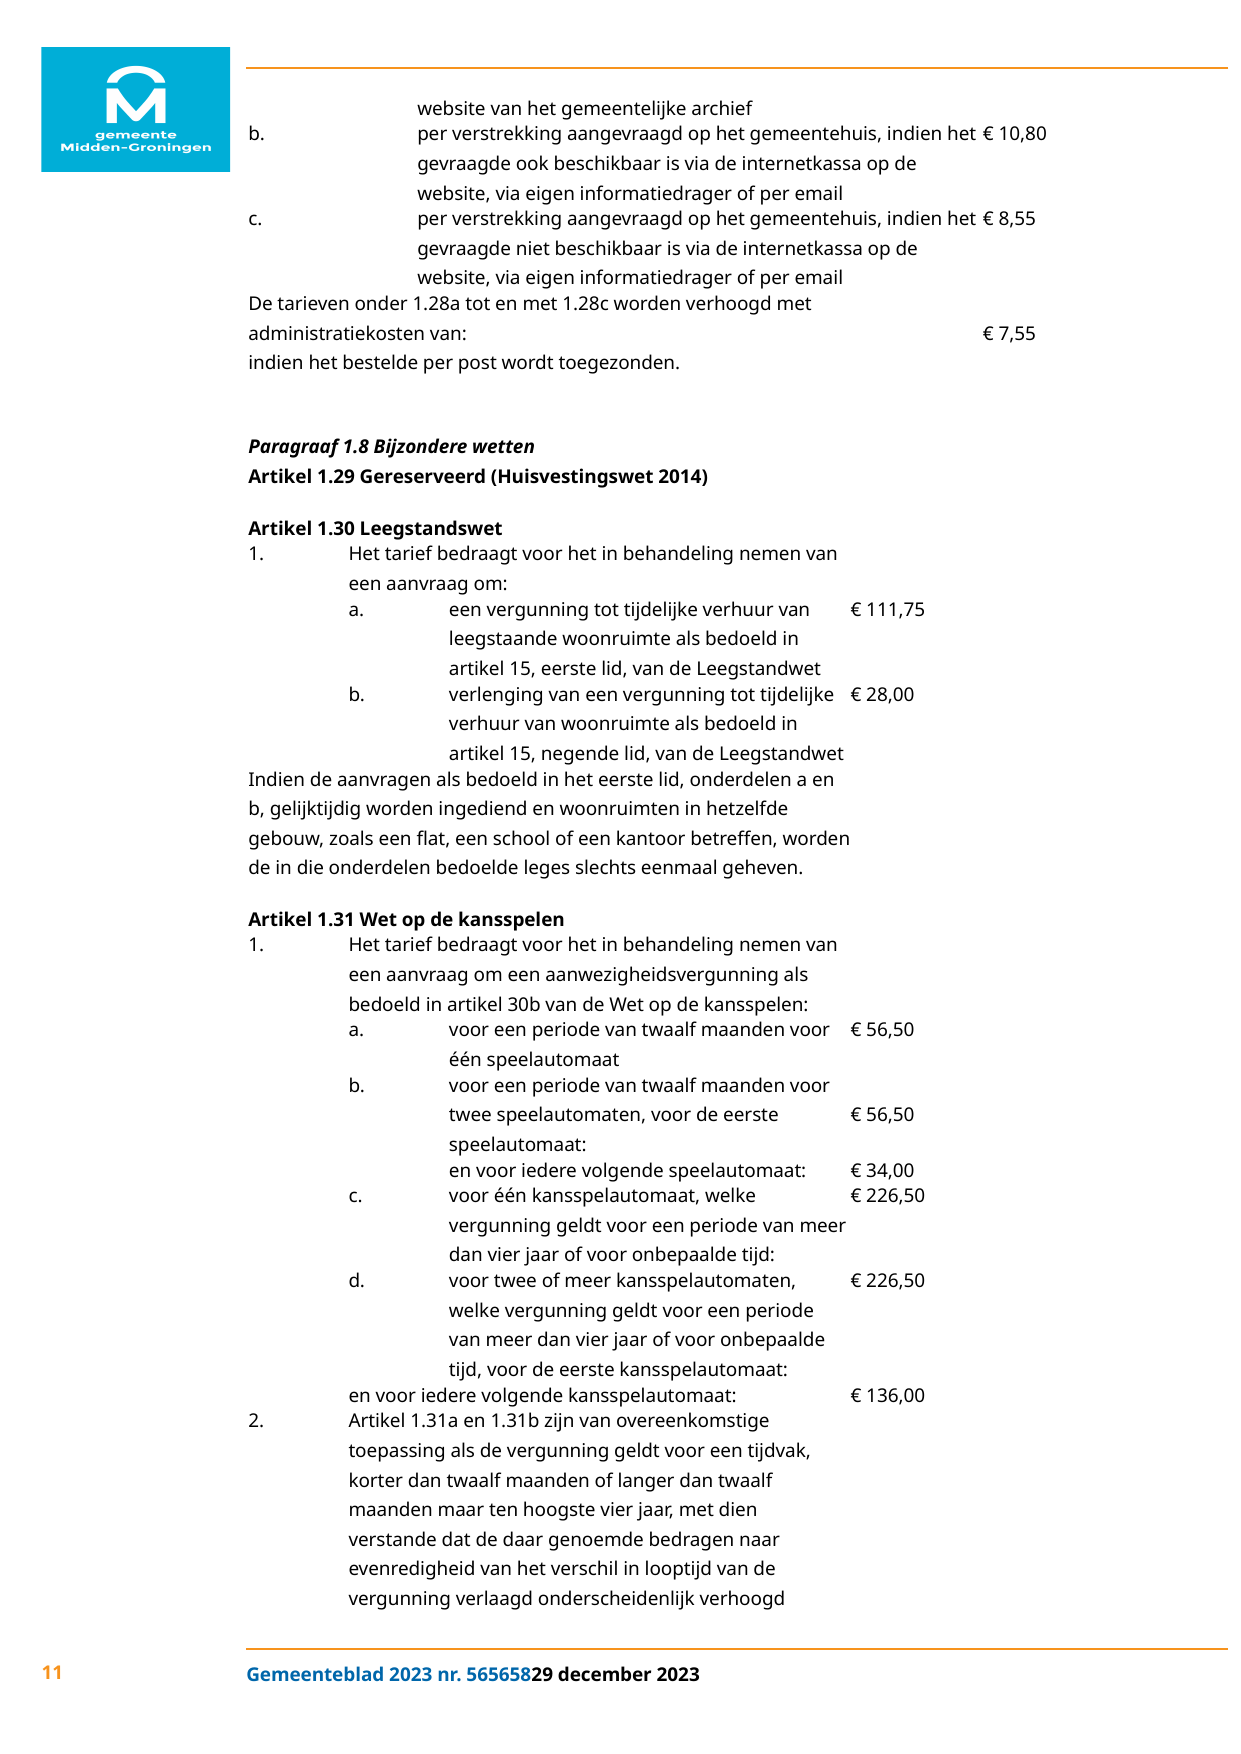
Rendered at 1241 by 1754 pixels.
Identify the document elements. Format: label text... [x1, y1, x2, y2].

picture [107, 89, 165, 122]
table_cell b. [348, 681, 449, 766]
table_cell € 10,80 [983, 121, 1152, 205]
table_header Artikel 1.29 Gereserveerd (Huisvestingswet 2014) [248, 464, 850, 489]
picture [184, 146, 190, 153]
table_cell [248, 1157, 348, 1182]
table_cell De tarieven onder 1.28a tot en met 1.28c worden verhoogd met administratiekosten van: indien het bestelde per post wordt toegezonden. [248, 290, 983, 375]
table_cell Artikel 1.30 Leegstandswet [248, 515, 850, 541]
table_cell per verstrekking aangevraagd op het gemeentehuis, indien het gevraagde ook beschikbaar is via de internetkassa op de website, via eigen informatiedrager of per email [417, 121, 983, 205]
table_cell [248, 95, 417, 121]
table_cell € 8,55 [983, 205, 1152, 290]
table_cell [850, 1408, 1152, 1611]
table_cell 1. [248, 932, 348, 1017]
table_cell [983, 95, 1152, 121]
table_cell [983, 375, 1152, 401]
table_cell [850, 880, 1152, 906]
table_cell a. [348, 1017, 449, 1072]
table_cell € 7,55 [983, 290, 1152, 375]
table_cell € 56,50 [850, 1072, 1051, 1157]
table_cell [850, 932, 1152, 1017]
table_cell € 136,00 [850, 1382, 1152, 1408]
table_cell Het tarief bedraagt voor het in behandeling nemen van een aanvraag om: [348, 541, 850, 596]
table_cell c. [248, 205, 417, 290]
table_cell [348, 1157, 449, 1182]
text Paragraaf 1.8 Bijzondere wetten [248, 434, 1152, 459]
table_cell c. [348, 1183, 449, 1267]
table_cell voor een periode van twaalf maanden voor één speelautomaat [449, 1017, 850, 1072]
table_cell b. [248, 121, 417, 205]
table_cell € 56,50 [850, 1017, 1051, 1072]
table_cell a. [348, 596, 449, 681]
table_cell voor een periode van twaalf maanden voor twee speelautomaten, voor de eerste speelautomaat: [449, 1072, 850, 1157]
table_cell per verstrekking aangevraagd op het gemeentehuis, indien het gevraagde niet beschikbaar is via de internetkassa op de website, via eigen informatiedrager of per email [417, 205, 983, 290]
table_header [850, 464, 1152, 489]
table_cell Het tarief bedraagt voor het in behandeling nemen van een aanvraag om een aanwezigheidsvergunning als bedoeld in artikel 30b van de Wet op de kansspelen: [348, 932, 850, 1017]
table_cell 1. [248, 541, 348, 596]
table_cell Artikel 1.31 Wet op de kansspelen [248, 906, 850, 932]
table_cell Indien de aanvragen als bedoeld in het eerste lid, onderdelen a en b, gelijktijdig worden ingediend en woonruimten in hetzelfde gebouw, zoals een flat, een school of een kantoor betreffen, worden de in die onderdelen bedoelde leges slechts eenmaal geheven. [248, 766, 850, 880]
table_cell [850, 541, 1152, 596]
table_cell € 111,75 [850, 596, 1152, 681]
table_cell een vergunning tot tijdelijke verhuur van leegstaande woonruimte als bedoeld in artikel 15, eerste lid, van de Leegstandwet [449, 596, 850, 681]
table_cell [850, 906, 1152, 932]
table_cell [850, 489, 1152, 515]
table_cell € 226,50 [850, 1183, 1051, 1267]
table_cell [248, 1382, 348, 1408]
table_cell [248, 1017, 348, 1072]
table_cell € 226,50 [850, 1268, 1051, 1382]
table_cell Artikel 1.31a en 1.31b zijn van overeenkomstige toepassing als de vergunning geldt voor een tijdvak, korter dan twaalf maanden of langer dan twaalf maanden maar ten hoogste vier jaar, met dien verstande dat de daar genoemde bedragen naar evenredigheid van het verschil in looptijd van de vergunning verlaagd onderscheidenlijk verhoogd [348, 1408, 850, 1611]
table_cell verlenging van een vergunning tot tijdelijke verhuur van woonruimte als bedoeld in artikel 15, negende lid, van de Leegstandwet [449, 681, 850, 766]
table_cell [248, 489, 850, 515]
table_cell website van het gemeentelijke archief [417, 95, 983, 121]
table_cell [248, 681, 348, 766]
table_cell € 34,00 [850, 1157, 1051, 1182]
table_cell en voor iedere volgende kansspelautomaat: [348, 1382, 850, 1408]
table_cell d. [348, 1268, 449, 1382]
table_cell b. [348, 1072, 449, 1157]
table_cell en voor iedere volgende speelautomaat: [449, 1157, 850, 1182]
table_cell voor twee of meer kansspelautomaten, welke vergunning geldt voor een periode van meer dan vier jaar of voor onbepaalde tijd, voor de eerste kansspelautomaat: [449, 1268, 850, 1382]
table_cell [248, 1183, 348, 1267]
table_cell [850, 766, 1152, 880]
table_cell voor één kansspelautomaat, welke vergunning geldt voor een periode van meer dan vier jaar of voor onbepaalde tijd: [449, 1183, 850, 1267]
table_cell 2. [248, 1408, 348, 1611]
table_cell [248, 1268, 348, 1382]
table_cell € 28,00 [850, 681, 1152, 766]
table_cell [248, 880, 850, 906]
table_cell [850, 515, 1152, 541]
table_cell [248, 375, 983, 401]
table_cell [248, 596, 348, 681]
picture [108, 66, 164, 82]
table_cell [248, 1072, 348, 1157]
